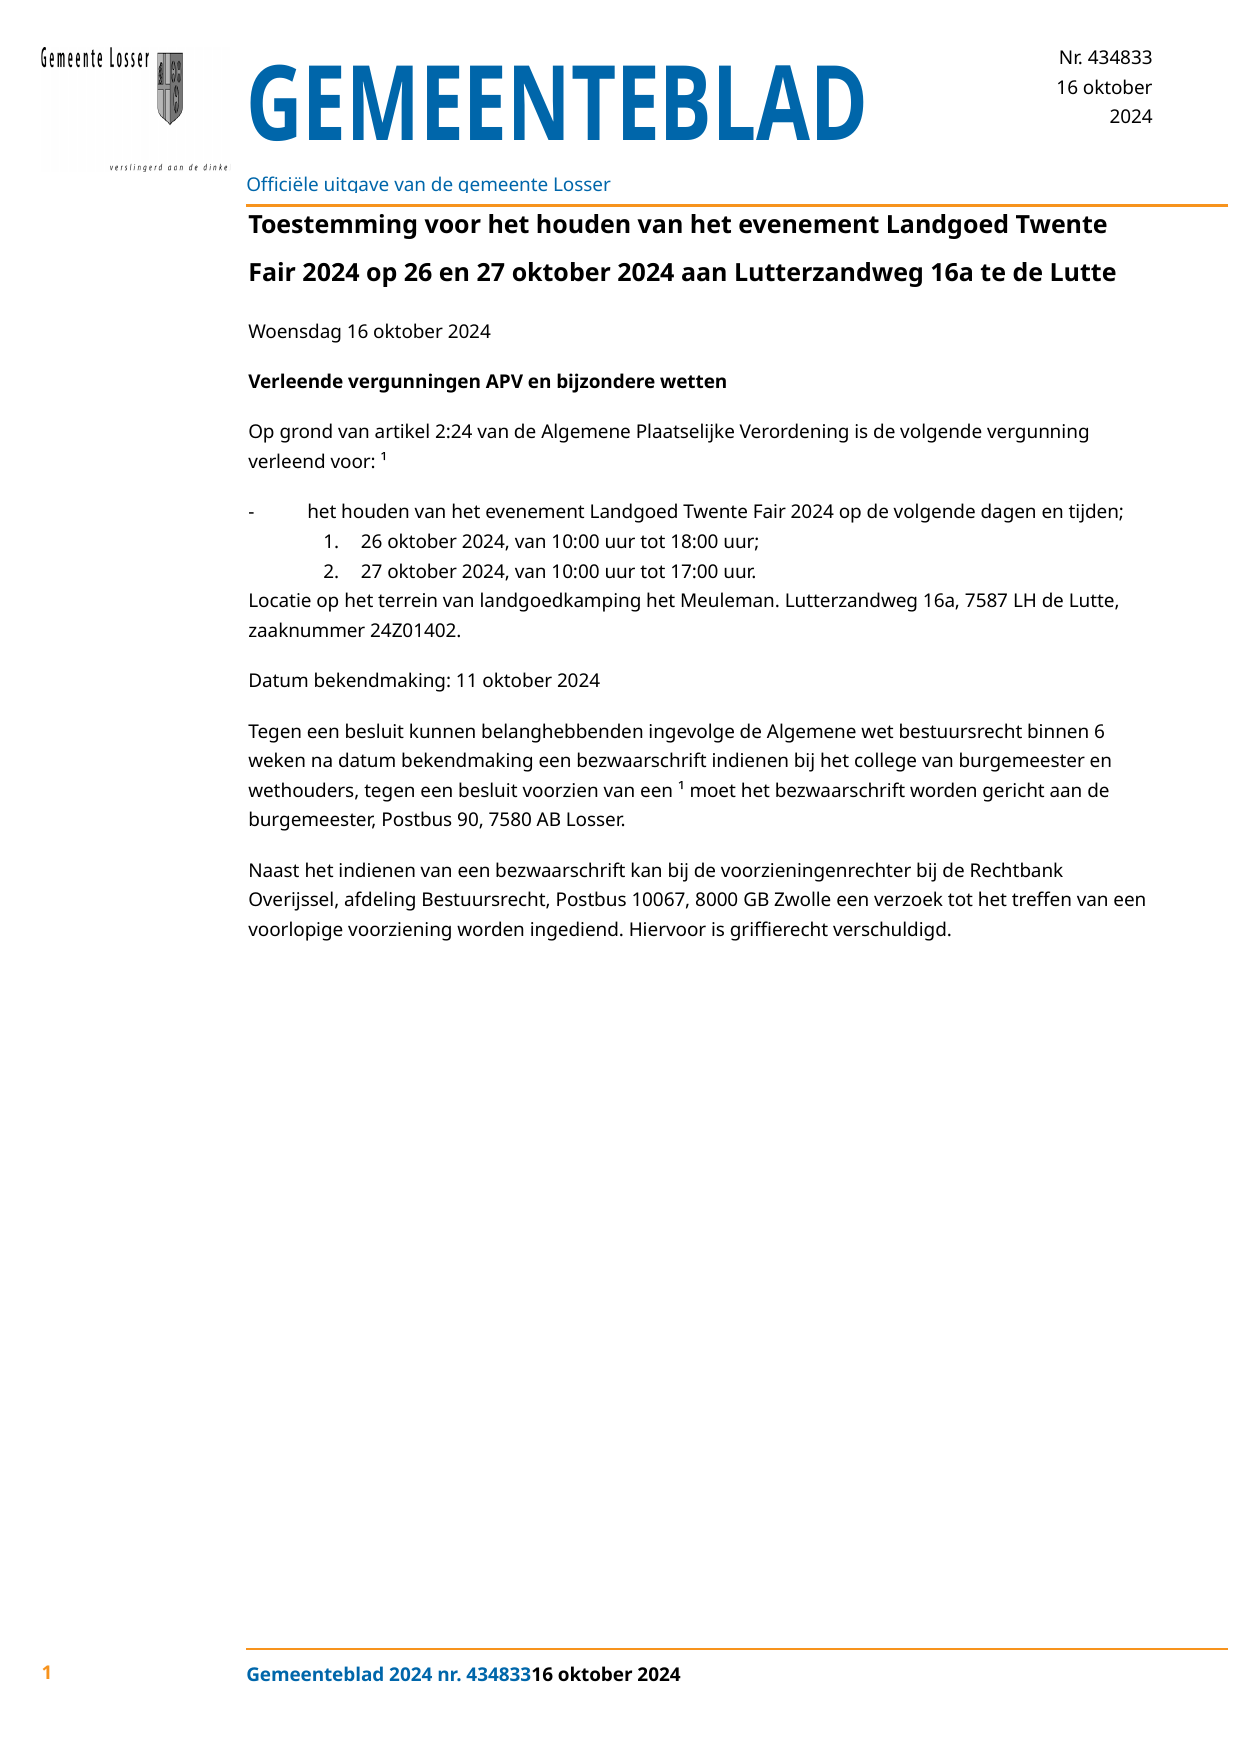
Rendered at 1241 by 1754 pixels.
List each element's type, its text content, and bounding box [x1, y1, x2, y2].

text Verleende vergunningen APV en bijzondere wetten [248, 368, 1152, 394]
text Naast het indienen van een bezwaarschrift kan bij de voorzieningenrechter bij de Rechtbank Overijssel, afdeling Bestuursrecht, Postbus 10067, 8000 GB Zwolle een verzoek tot het treffen van een voorlopige voorziening worden ingediend. Hiervoor is griffierecht verschuldigd. [248, 857, 1152, 942]
list het houden van het evenement Landgoed Twente Fair 2024 op de volgende dagen en tijden; [248, 499, 1152, 524]
text Woensdag 16 oktober 2024 [248, 318, 1152, 344]
list 26 oktober 2024, van 10:00 uur tot 18:00 uur; [323, 528, 1152, 554]
picture [41, 47, 231, 172]
text Op grond van artikel 2:24 van de Algemene Plaatselijke Verordening is de volgende vergunning verleend voor: ¹ [248, 419, 1152, 474]
list 27 oktober 2024, van 10:00 uur tot 17:00 uur. [323, 558, 1152, 584]
text Datum bekendmaking: 11 oktober 2024 [248, 667, 1152, 693]
text Tegen een besluit kunnen belanghebbenden ingevolge de Algemene wet bestuursrecht binnen 6 weken na datum bekendmaking een bezwaarschrift indienen bij het college van burgemeester en wethouders, tegen een besluit voorzien van een ¹ moet het bezwaarschrift worden gericht aan de burgemeester, Postbus 90, 7580 AB Losser. [248, 718, 1152, 832]
text Toestemming voor het houden van het evenement Landgoed Twente Fair 2024 op 26 en 27 oktober 2024 aan Lutterzandweg 16a te de Lutte [248, 207, 1152, 288]
text Locatie op het terrein van landgoedkamping het Meuleman. Lutterzandweg 16a, 7587 LH de Lutte, zaaknummer 24Z01402. [248, 587, 1152, 643]
